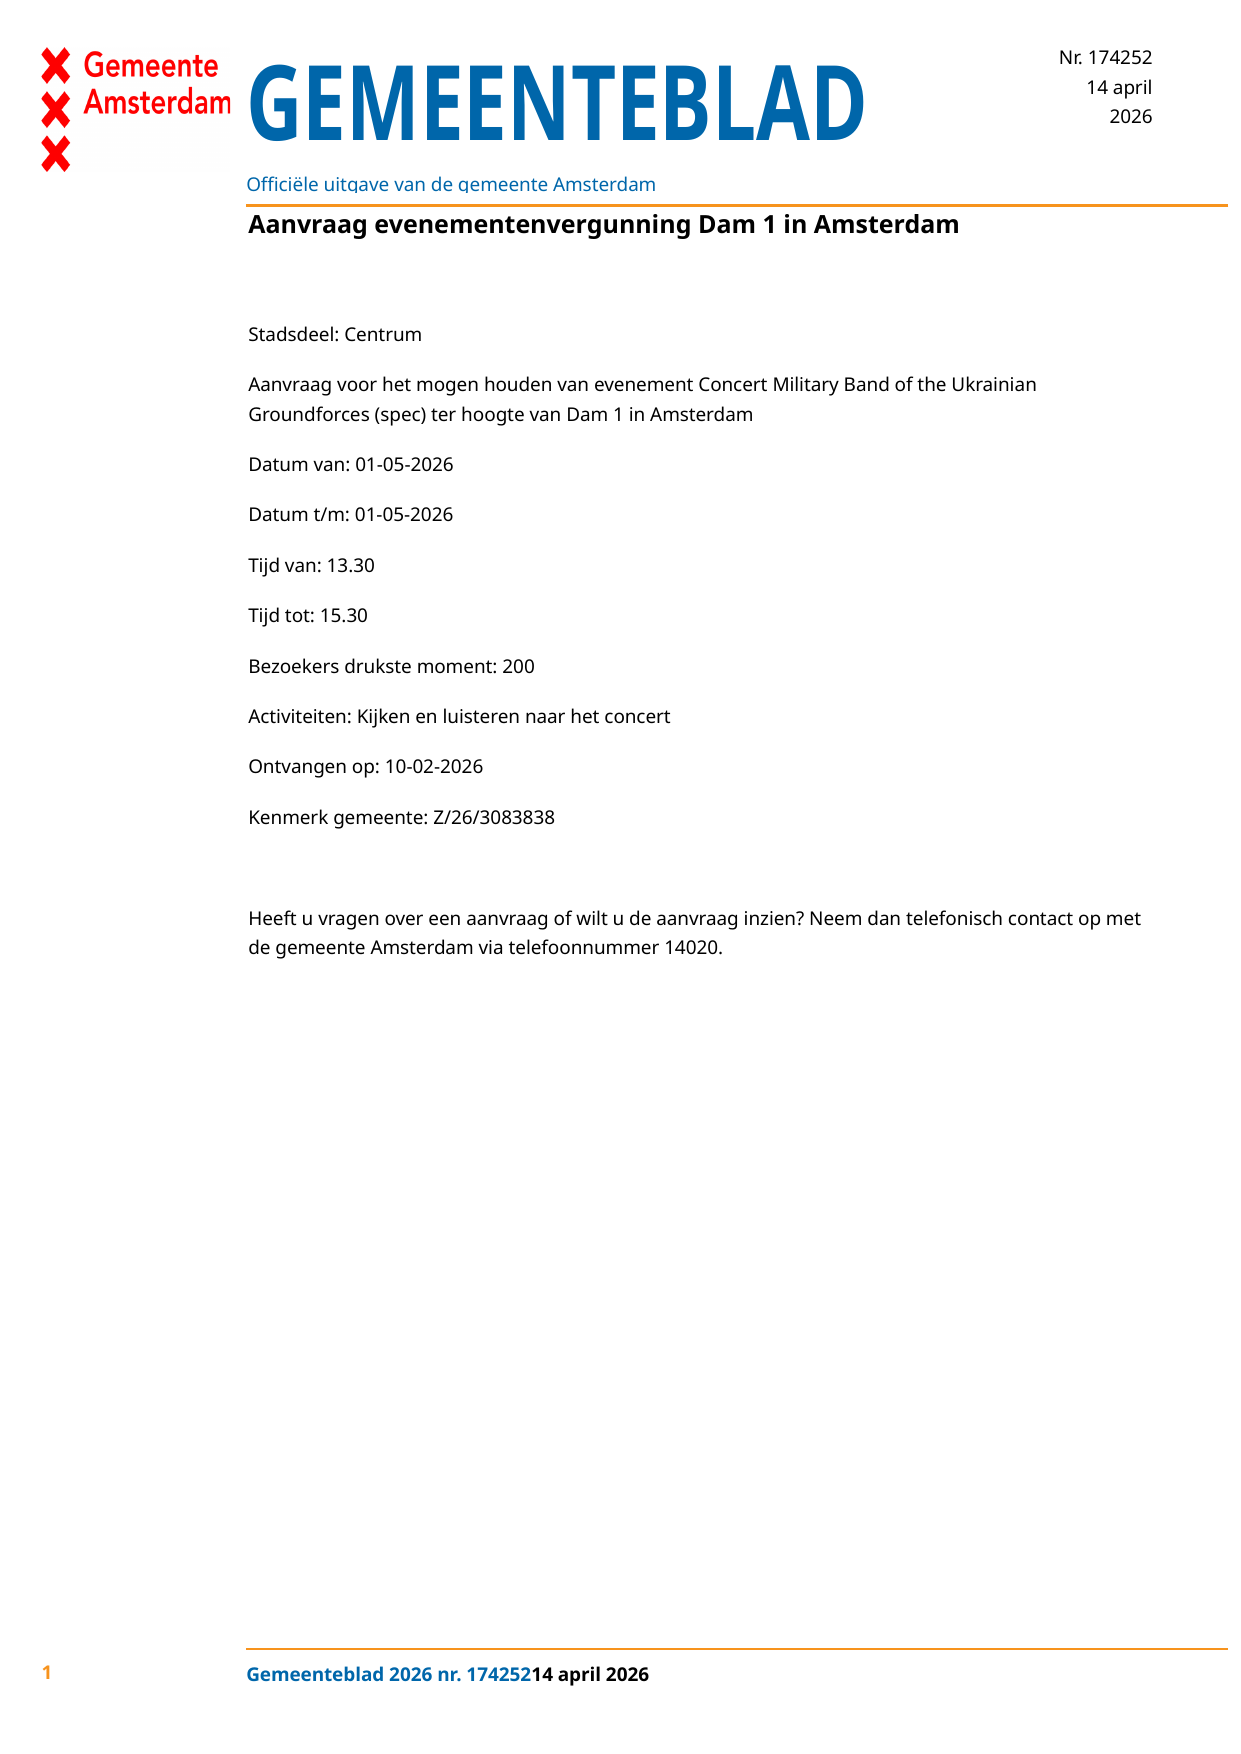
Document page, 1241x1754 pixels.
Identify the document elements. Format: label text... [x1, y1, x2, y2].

text Tijd van: 13.30 [248, 552, 1152, 578]
text Heeft u vragen over een aanvraag of wilt u de aanvraag inzien? Neem dan telefonisch contact op met de gemeente Amsterdam via telefoonnummer 14020. [248, 905, 1152, 960]
picture [41, 47, 231, 172]
text Aanvraag evenementenvergunning Dam 1 in Amsterdam [248, 207, 1152, 241]
text Kenmerk gemeente: Z/26/3083838 [248, 804, 1152, 830]
text Datum van: 01-05-2026 [248, 451, 1152, 477]
text Stadsdeel: Centrum [248, 321, 1152, 346]
text Activiteiten: Kijken en luisteren naar het concert [248, 703, 1152, 729]
text Bezoekers drukste moment: 200 [248, 653, 1152, 678]
text Aanvraag voor het mogen houden van evenement Concert Military Band of the Ukrainian Groundforces (spec) ter hoogte van Dam 1 in Amsterdam [248, 371, 1152, 426]
text Datum t/m: 01-05-2026 [248, 502, 1152, 527]
text Tijd tot: 15.30 [248, 602, 1152, 628]
text Ontvangen op: 10-02-2026 [248, 754, 1152, 779]
